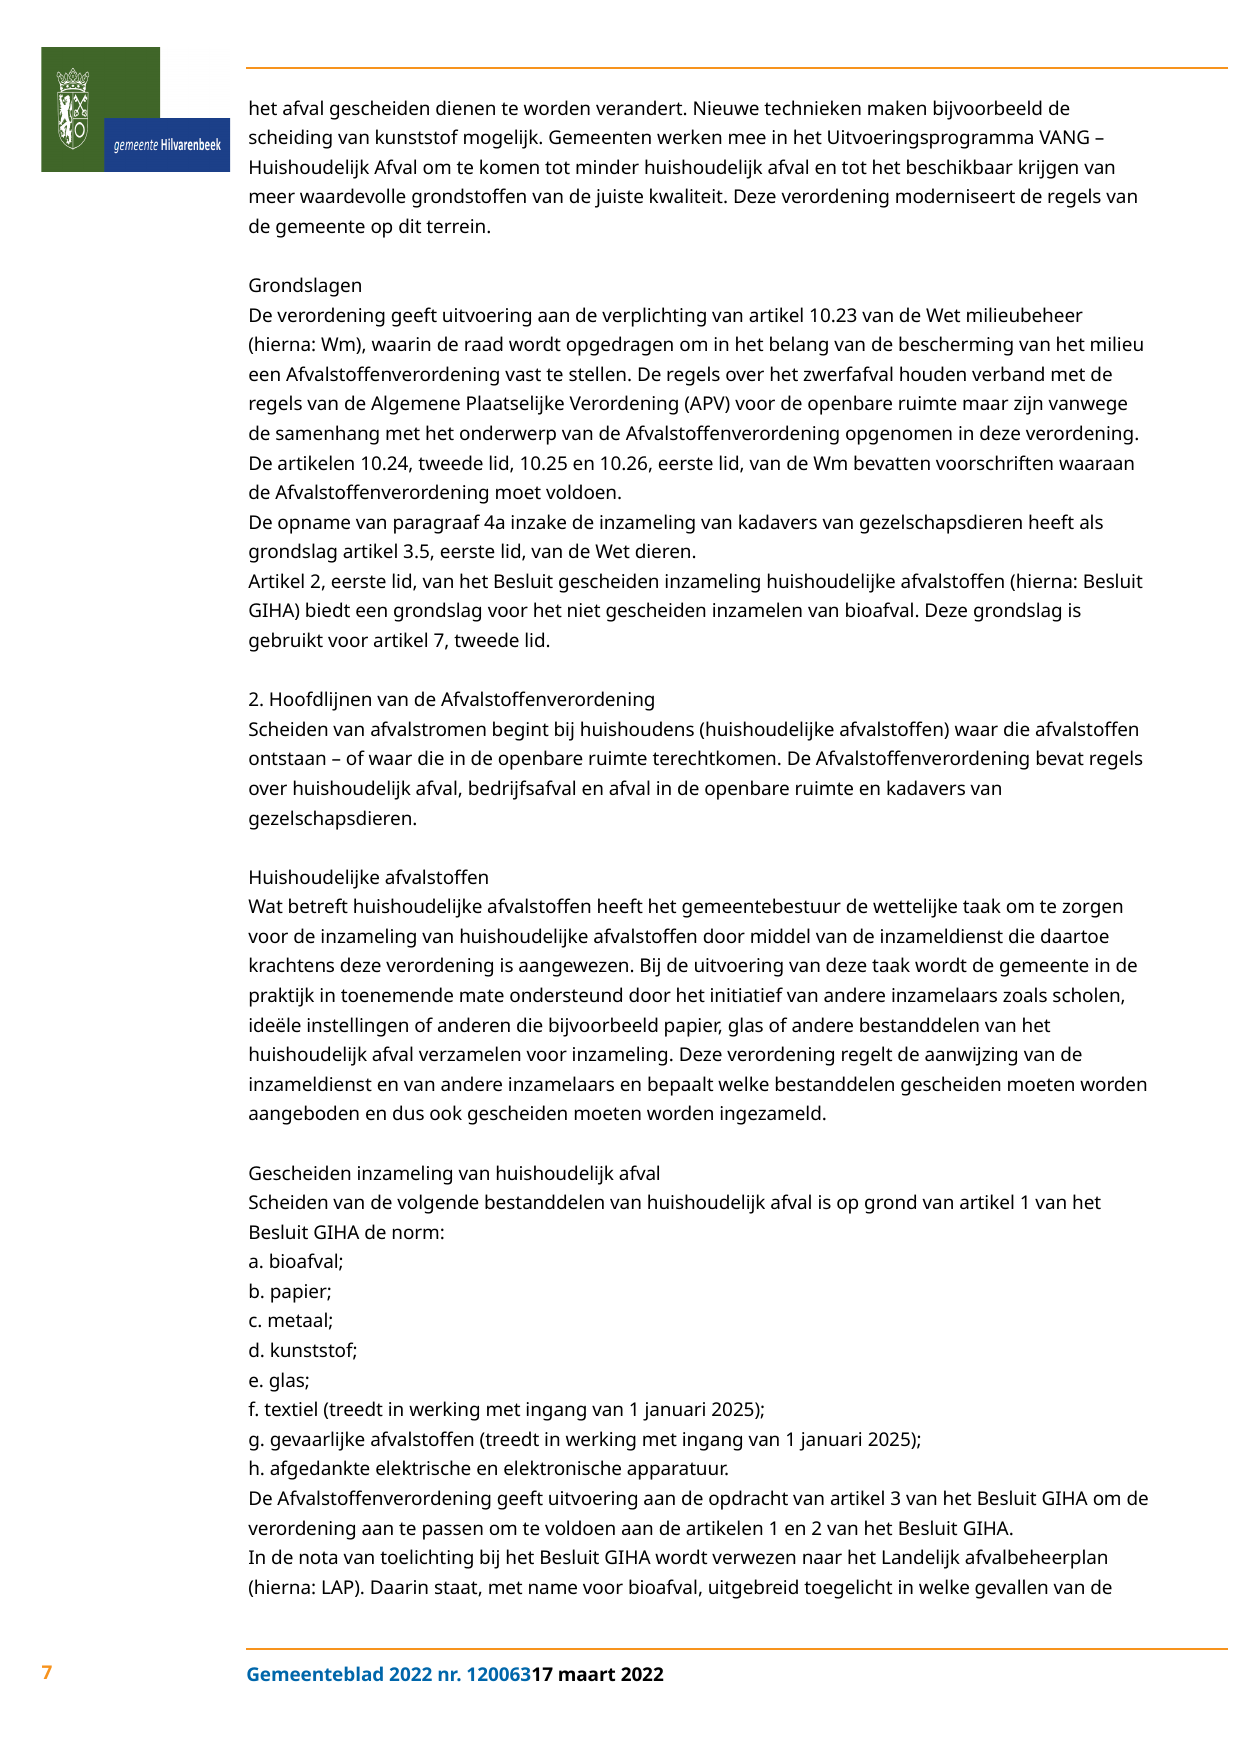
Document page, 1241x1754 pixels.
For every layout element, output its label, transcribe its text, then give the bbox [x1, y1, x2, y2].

text b. papier; [248, 1278, 1152, 1304]
text f. textiel (treedt in werking met ingang van 1 januari 2025); [248, 1396, 1152, 1422]
text Huishoudelijke afvalstoffen [248, 864, 1152, 890]
text Wat betreft huishoudelijke afvalstoffen heeft het gemeentebestuur de wettelijke taak om te zorgen voor de inzameling van huishoudelijke afvalstoffen door middel van de inzameldienst die daartoe krachtens deze verordening is aangewezen. Bij de uitvoering van deze taak wordt de gemeente in de praktijk in toenemende mate ondersteund door het initiatief van andere inzamelaars zoals scholen, ideële instellingen of anderen die bijvoorbeeld papier, glas of andere bestanddelen van het huishoudelijk afval verzamelen voor inzameling. Deze verordening regelt de aanwijzing van de inzameldienst en van andere inzamelaars en bepaalt welke bestanddelen gescheiden moeten worden aangeboden en dus ook gescheiden moeten worden ingezameld. [248, 893, 1152, 1126]
text De opname van paragraaf 4a inzake de inzameling van kadavers van gezelschapsdieren heeft als grondslag artikel 3.5, eerste lid, van de Wet dieren. [248, 509, 1152, 564]
text e. glas; [248, 1367, 1152, 1393]
text De Afvalstoffenverordening geeft uitvoering aan de opdracht van artikel 3 van het Besluit GIHA om de verordening aan te passen om te voldoen aan de artikelen 1 en 2 van het Besluit GIHA. [248, 1485, 1152, 1541]
text d. kunststof; [248, 1337, 1152, 1363]
text a. bioafval; [248, 1248, 1152, 1274]
text 2. Hoofdlijnen van de Afvalstoffenverordening [248, 686, 1152, 712]
text Scheiden van de volgende bestanddelen van huishoudelijk afval is op grond van artikel 1 van het Besluit GIHA de norm: [248, 1189, 1152, 1245]
text Grondslagen [248, 272, 1152, 298]
text h. afgedankte elektrische en elektronische apparatuur. [248, 1456, 1152, 1481]
text Scheiden van afvalstromen begint bij huishoudens (huishoudelijke afvalstoffen) waar die afvalstoffen ontstaan – of waar die in de openbare ruimte terechtkomen. De Afvalstoffenverordening bevat regels over huishoudelijk afval, bedrijfsafval en afval in de openbare ruimte en kadavers van gezelschapsdieren. [248, 716, 1152, 831]
text Artikel 2, eerste lid, van het Besluit gescheiden inzameling huishoudelijke afvalstoffen (hierna: Besluit GIHA) biedt een grondslag voor het niet gescheiden inzamelen van bioafval. Deze grondslag is gebruikt voor artikel 7, tweede lid. [248, 568, 1152, 653]
text Gescheiden inzameling van huishoudelijk afval [248, 1160, 1152, 1186]
text De verordening geeft uitvoering aan de verplichting van artikel 10.23 van de Wet milieubeheer (hierna: Wm), waarin de raad wordt opgedragen om in het belang van de bescherming van het milieu een Afvalstoffenverordening vast te stellen. De regels over het zwerfafval houden verband met de regels van de Algemene Plaatselijke Verordening (APV) voor de openbare ruimte maar zijn vanwege de samenhang met het onderwerp van de Afvalstoffenverordening opgenomen in deze verordening. De artikelen 10.24, tweede lid, 10.25 en 10.26, eerste lid, van de Wm bevatten voorschriften waaraan de Afvalstoffenverordening moet voldoen. [248, 302, 1152, 505]
text het afval gescheiden dienen te worden verandert. Nieuwe technieken maken bijvoorbeeld de scheiding van kunststof mogelijk. Gemeenten werken mee in het Uitvoeringsprogramma VANG – Huishoudelijk Afval om te komen tot minder huishoudelijk afval en tot het beschikbaar krijgen van meer waardevolle grondstoffen van de juiste kwaliteit. Deze verordening moderniseert de regels van de gemeente op dit terrein. [248, 95, 1152, 239]
text c. metaal; [248, 1308, 1152, 1333]
text g. gevaarlijke afvalstoffen (treedt in werking met ingang van 1 januari 2025); [248, 1426, 1152, 1452]
picture [41, 47, 231, 172]
text In de nota van toelichting bij het Besluit GIHA wordt verwezen naar het Landelijk afvalbeheerplan (hierna: LAP). Daarin staat, met name voor bioafval, uitgebreid toegelicht in welke gevallen van de [248, 1544, 1152, 1600]
